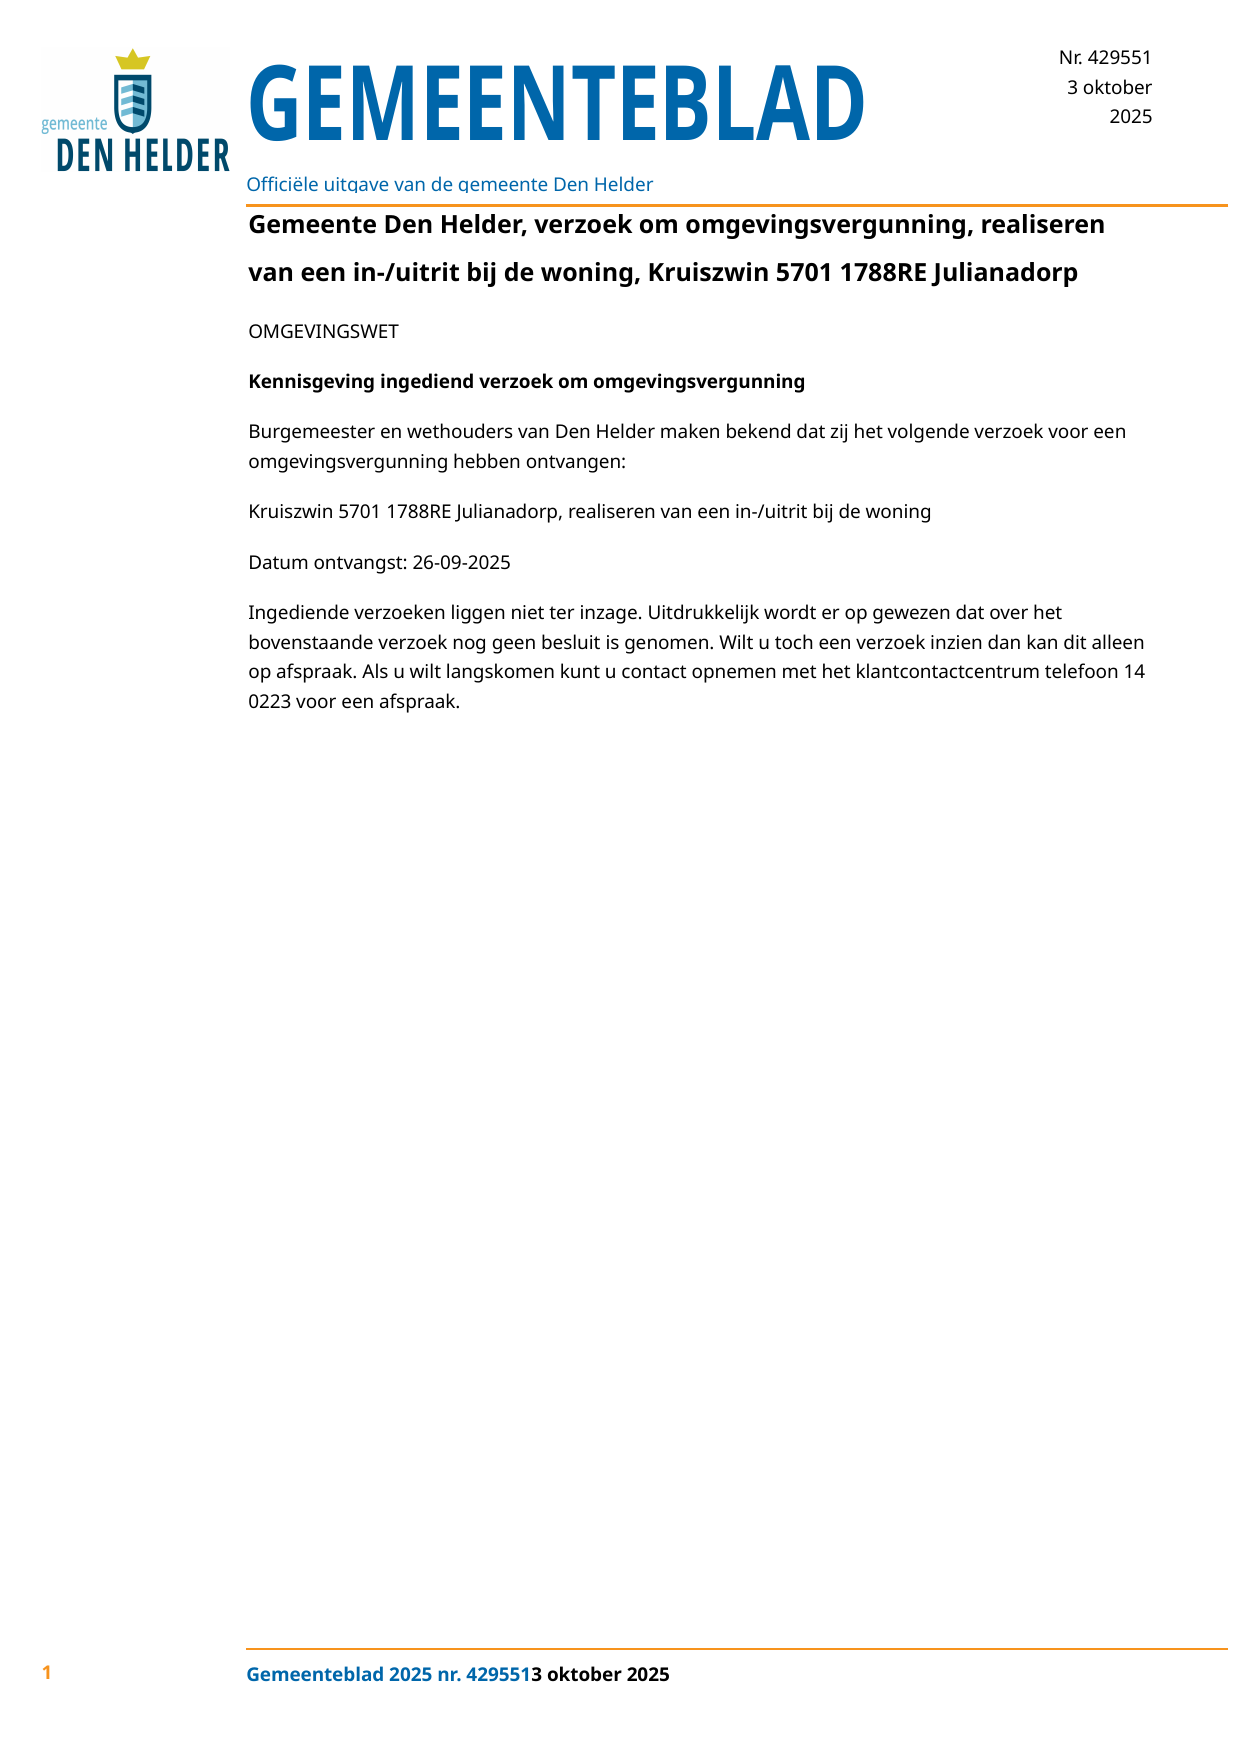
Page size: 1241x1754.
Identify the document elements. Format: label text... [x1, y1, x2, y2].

text Datum ontvangst: 26-09-2025 [248, 549, 1152, 575]
text Kennisgeving ingediend verzoek om omgevingsvergunning [248, 368, 1152, 394]
text Burgemeester en wethouders van Den Helder maken bekend dat zij het volgende verzoek voor een omgevingsvergunning hebben ontvangen: [248, 419, 1152, 474]
picture [182, 144, 187, 165]
picture [100, 154, 106, 172]
text OMGEVINGSWET [248, 318, 1152, 344]
picture [130, 157, 135, 172]
text Ingediende verzoeken liggen niet ter inzage. Uitdrukkelijk wordt er op gewezen dat over het bovenstaande verzoek nog geen besluit is genomen. Wilt u toch een verzoek inzien dan kan dit alleen op afspraak. Als u wilt langskomen kunt u contact opnemen met het klantcontactcentrum telefoon 14 0223 voor een afspraak. [248, 599, 1152, 714]
picture [63, 144, 68, 165]
picture [41, 47, 231, 172]
text Gemeente Den Helder, verzoek om omgevingsvergunning, realiseren van een in-/uitrit bij de woning, Kruiszwin 5701 1788RE Julianadorp [248, 207, 1152, 288]
text Kruiszwin 5701 1788RE Julianadorp, realiseren van een in-/uitrit bij de woning [248, 499, 1152, 524]
picture [220, 160, 224, 172]
